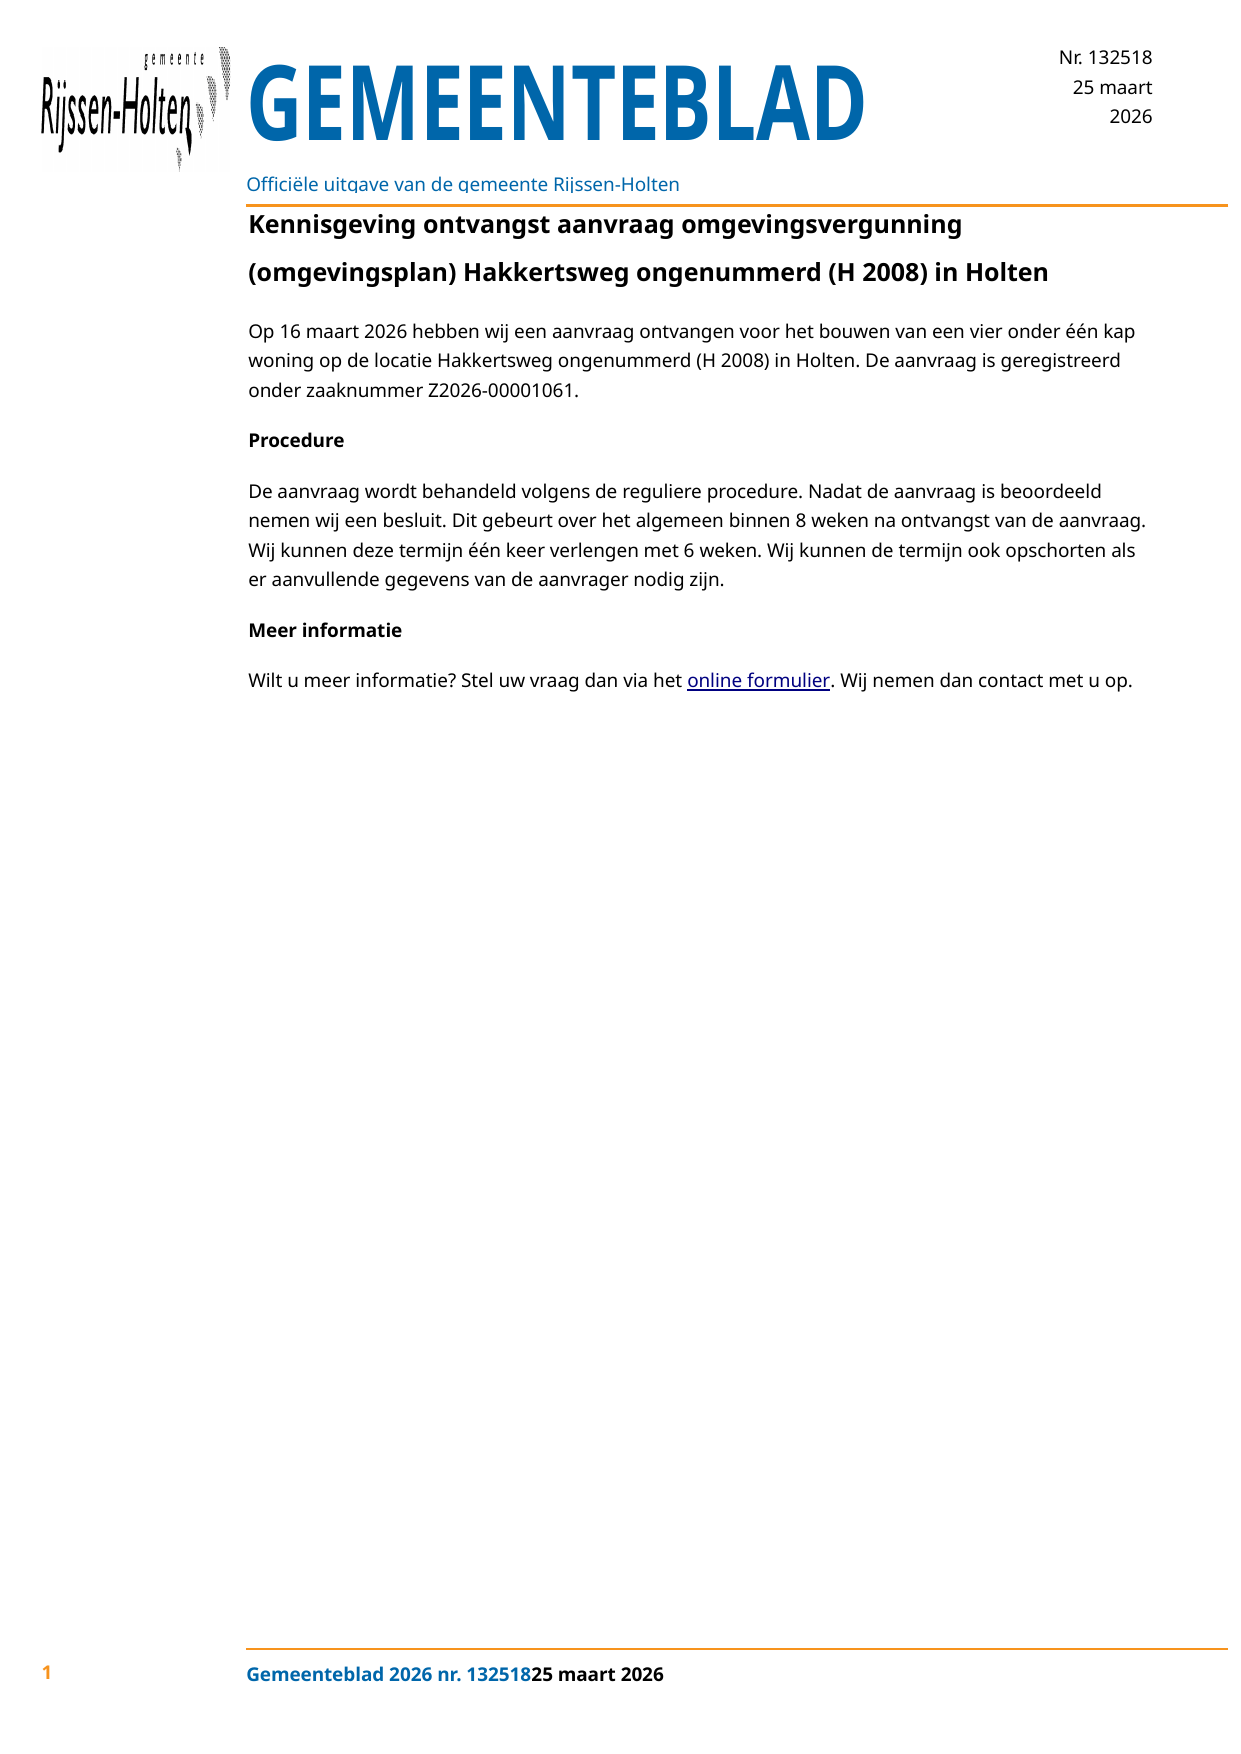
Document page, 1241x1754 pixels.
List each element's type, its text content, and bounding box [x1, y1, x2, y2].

picture [41, 47, 231, 172]
text De aanvraag wordt behandeld volgens de reguliere procedure. Nadat de aanvraag is beoordeeld nemen wij een besluit. Dit gebeurt over het algemeen binnen 8 weken na ontvangst van de aanvraag. Wij kunnen deze termijn één keer verlengen met 6 weken. Wij kunnen de termijn ook opschorten als er aanvullende gegevens van de aanvrager nodig zijn. [248, 478, 1152, 592]
text Wilt u meer informatie? Stel uw vraag dan via het online formulier. Wij nemen dan contact met u op. [248, 667, 1152, 693]
text Op 16 maart 2026 hebben wij een aanvraag ontvangen voor het bouwen van een vier onder één kap woning op de locatie Hakkertsweg ongenummerd (H 2008) in Holten. De aanvraag is geregistreerd onder zaaknummer Z2026-00001061. [248, 318, 1152, 403]
text Meer informatie [248, 617, 1152, 643]
text Kennisgeving ontvangst aanvraag omgevingsvergunning (omgevingsplan) Hakkertsweg ongenummerd (H 2008) in Holten [248, 207, 1152, 288]
text Procedure [248, 427, 1152, 453]
